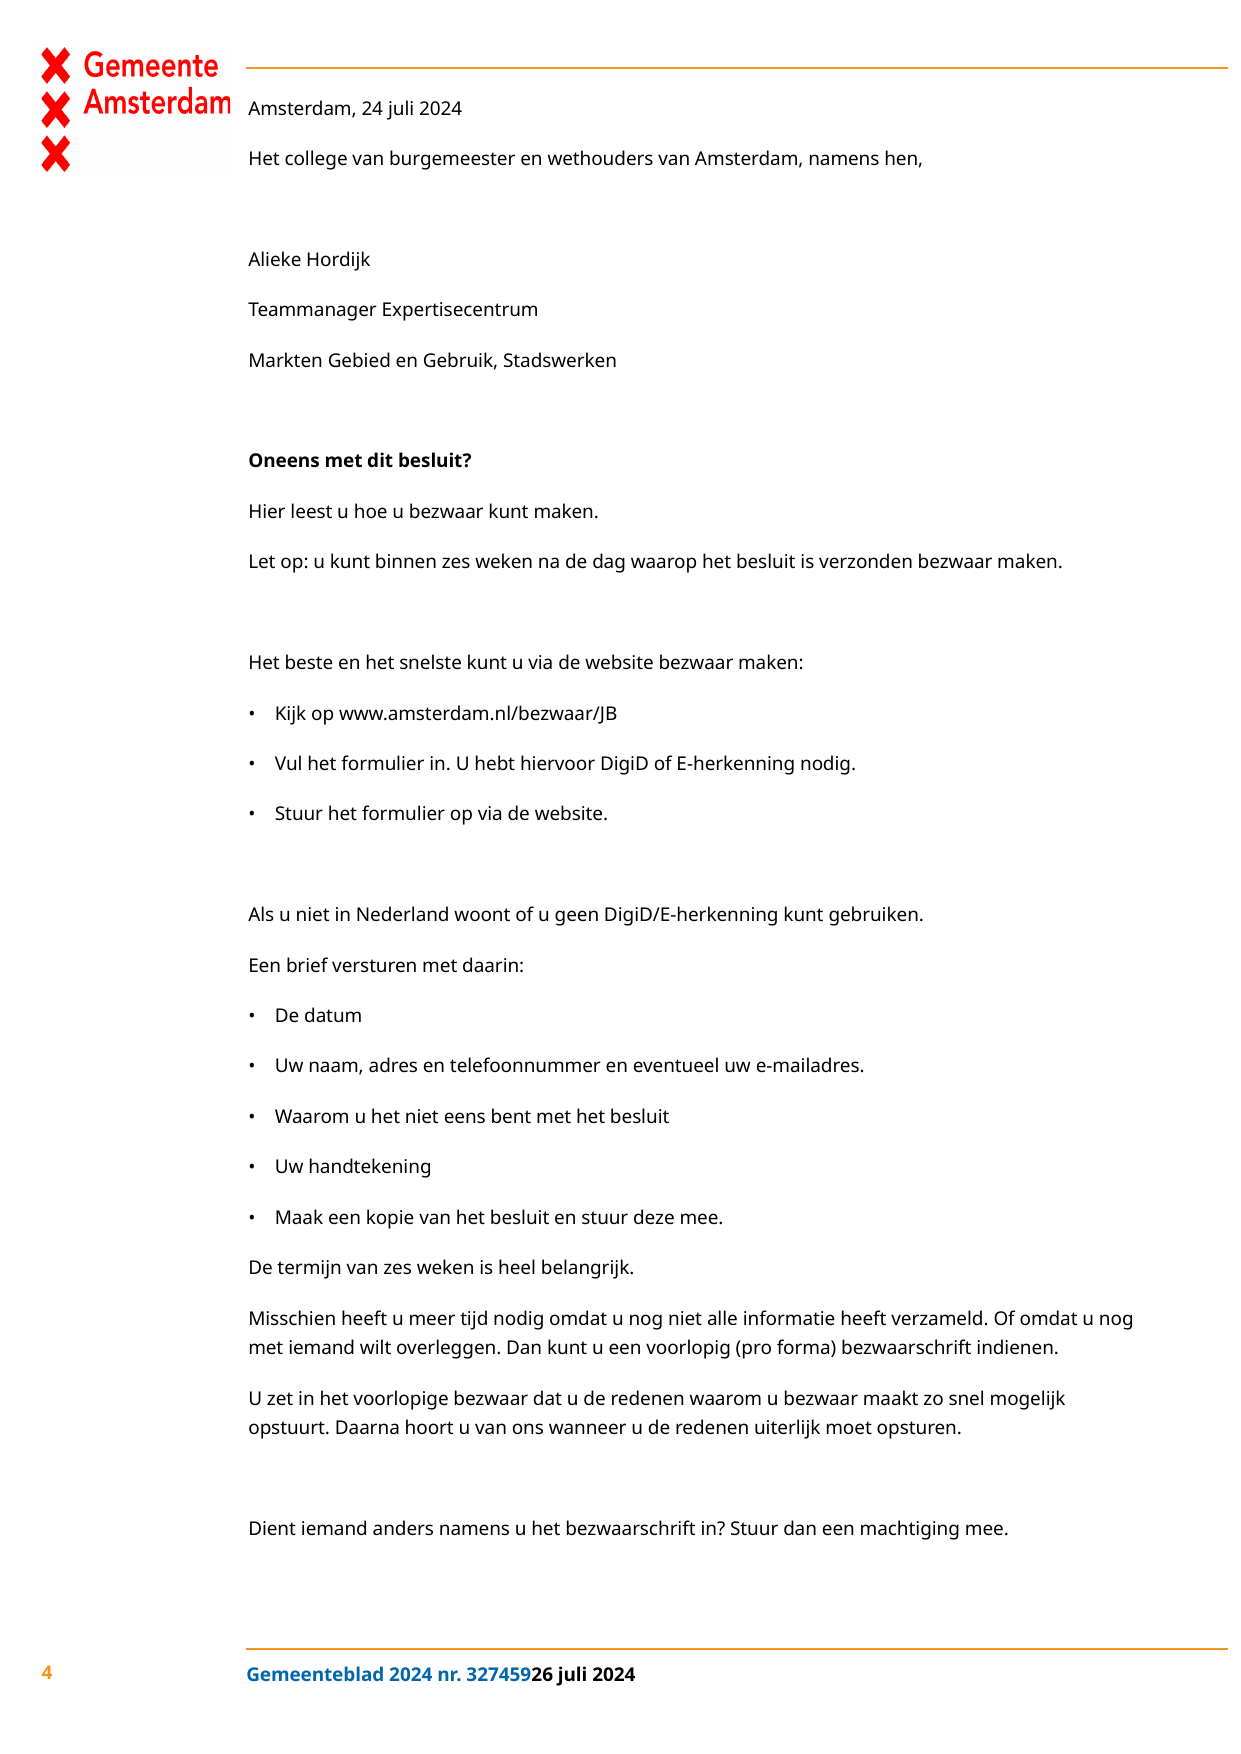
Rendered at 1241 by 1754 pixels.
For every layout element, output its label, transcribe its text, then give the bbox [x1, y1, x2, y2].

picture [41, 47, 231, 172]
text Als u niet in Nederland woont of u geen DigiD/E-herkenning kunt gebruiken. [248, 901, 1152, 927]
text Alieke Hordijk [248, 246, 1152, 272]
text • Maak een kopie van het besluit en stuur deze mee. [248, 1204, 1152, 1230]
text U zet in het voorlopige bezwaar dat u de redenen waarom u bezwaar maakt zo snel mogelijk opstuurt. Daarna hoort u van ons wanneer u de redenen uiterlijk moet opsturen. [248, 1385, 1152, 1440]
text Misschien heeft u meer tijd nodig omdat u nog niet alle informatie heeft verzameld. Of omdat u nog met iemand wilt overleggen. Dan kunt u een voorlopig (pro forma) bezwaarschrift indienen. [248, 1305, 1152, 1360]
text • Uw naam, adres en telefoonnummer en eventueel uw e-mailadres. [248, 1053, 1152, 1078]
text • Stuur het formulier op via de website. [248, 801, 1152, 826]
text De termijn van zes weken is heel belangrijk. [248, 1254, 1152, 1280]
text Dient iemand anders namens u het bezwaarschrift in? Stuur dan een machtiging mee. [248, 1515, 1152, 1541]
text • De datum [248, 1002, 1152, 1028]
text • Waarom u het niet eens bent met het besluit [248, 1103, 1152, 1129]
text Een brief versturen met daarin: [248, 952, 1152, 978]
text Teammanager Expertisecentrum [248, 296, 1152, 322]
text Markten Gebied en Gebruik, Stadswerken [248, 347, 1152, 373]
text Let op: u kunt binnen zes weken na de dag waarop het besluit is verzonden bezwaar maken. [248, 548, 1152, 574]
text • Kijk op www.amsterdam.nl/bezwaar/JB [248, 700, 1152, 726]
text Oneens met dit besluit? [248, 448, 1152, 473]
text • Vul het formulier in. U hebt hiervoor DigiD of E-herkenning nodig. [248, 750, 1152, 776]
text • Uw handtekening [248, 1153, 1152, 1179]
text Het beste en het snelste kunt u via de website bezwaar maken: [248, 649, 1152, 675]
text Hier leest u hoe u bezwaar kunt maken. [248, 498, 1152, 524]
text Het college van burgemeester en wethouders van Amsterdam, namens hen, [248, 145, 1152, 171]
text Amsterdam, 24 juli 2024 [248, 95, 1152, 121]
